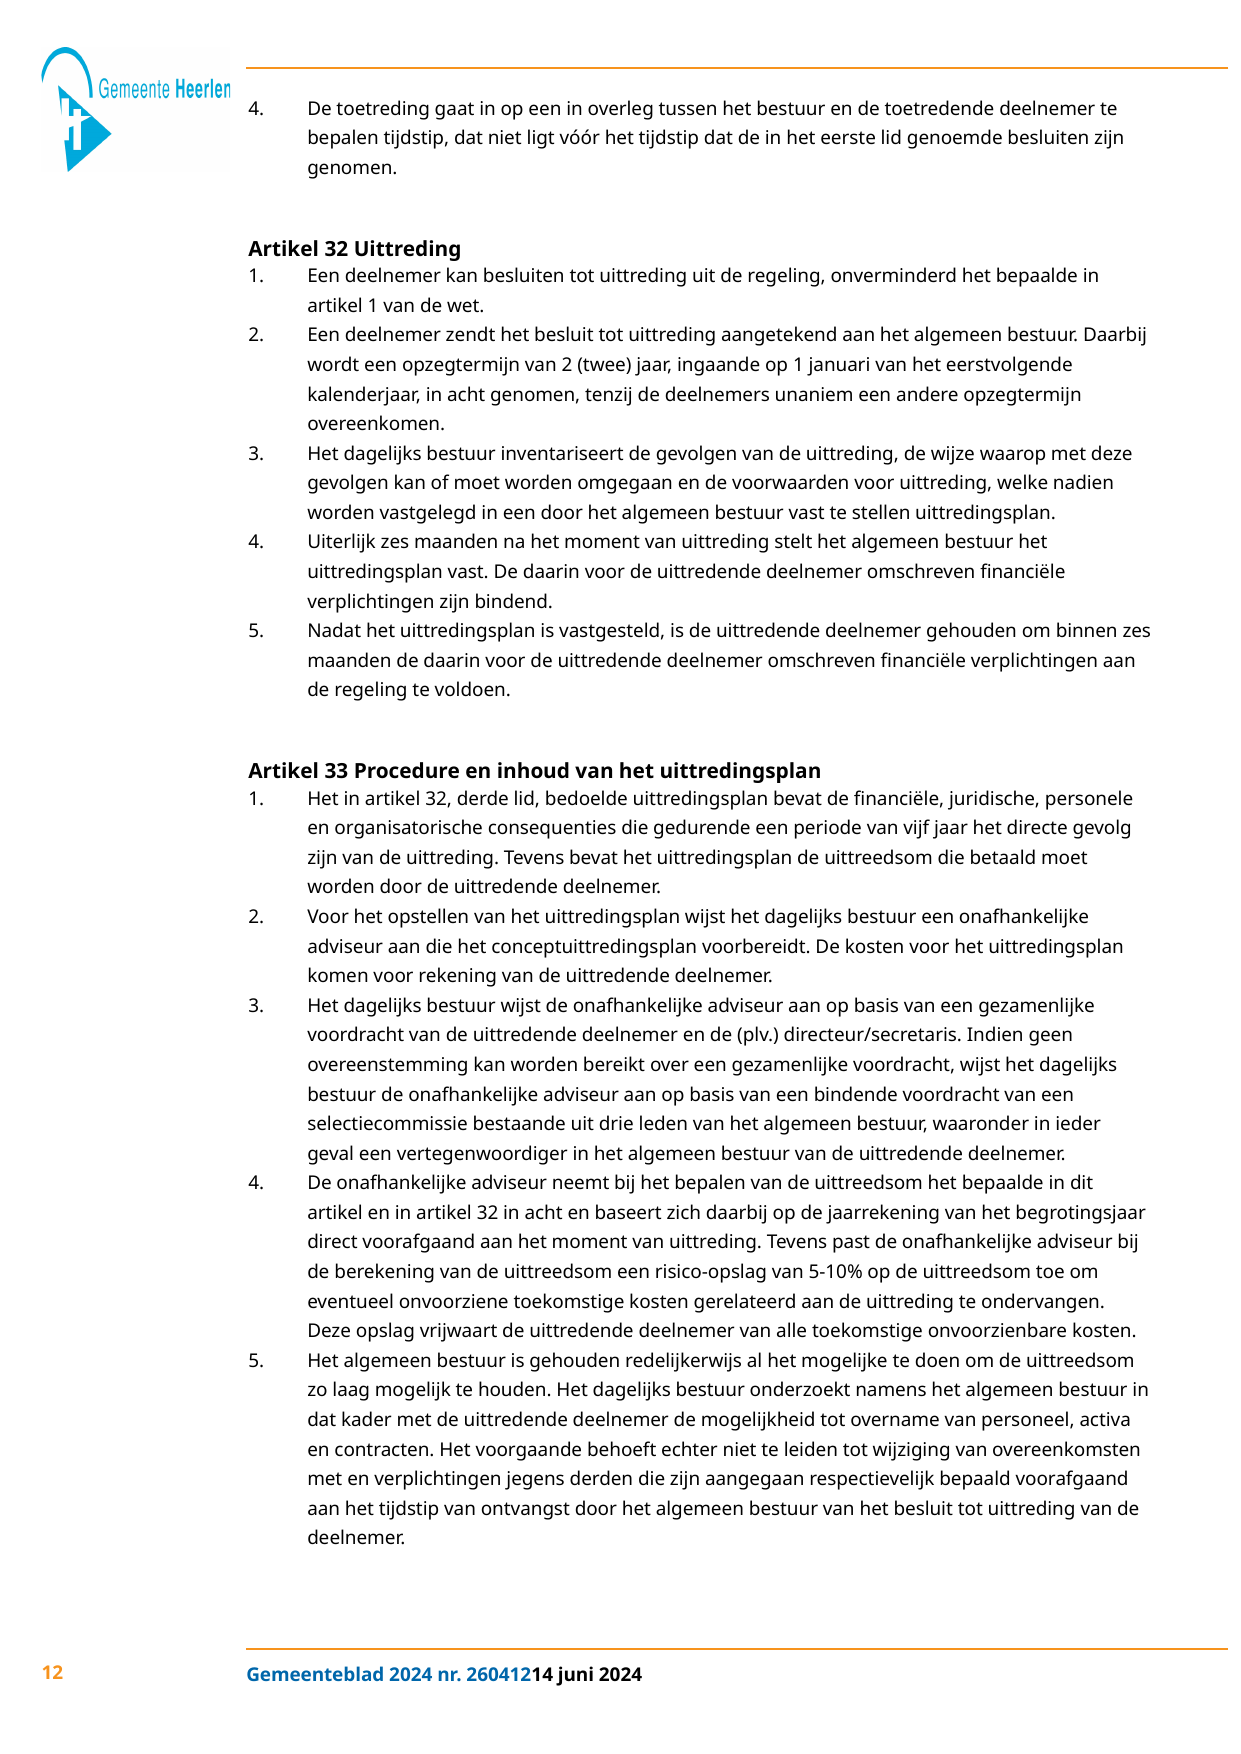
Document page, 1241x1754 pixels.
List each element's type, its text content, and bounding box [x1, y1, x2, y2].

list Uiterlijk zes maanden na het moment van uittreding stelt het algemeen bestuur het uittredingsplan vast. De daarin voor de uittredende deelnemer omschreven financiële verplichtingen zijn bindend. [248, 529, 1152, 613]
list Een deelnemer kan besluiten tot uittreding uit de regeling, onverminderd het bepaalde in artikel 1 van de wet. [248, 262, 1152, 318]
list Een deelnemer zendt het besluit tot uittreding aangetekend aan het algemeen bestuur. Daarbij wordt een opzegtermijn van 2 (twee) jaar, ingaande op 1 januari van het eerstvolgende kalenderjaar, in acht genomen, tenzij de deelnemers unaniem een andere opzegtermijn overeenkomen. [248, 322, 1152, 436]
list Het dagelijks bestuur inventariseert de gevolgen van de uittreding, de wijze waarop met deze gevolgen kan of moet worden omgegaan en de voorwaarden voor uittreding, welke nadien worden vastgelegd in een door het algemeen bestuur vast te stellen uittredingsplan. [248, 440, 1152, 525]
text Artikel 33 Procedure en inhoud van het uittredingsplan [248, 757, 1152, 785]
picture [41, 47, 231, 172]
list Voor het opstellen van het uittredingsplan wijst het dagelijks bestuur een onafhankelijke adviseur aan die het conceptuittredingsplan voorbereidt. De kosten voor het uittredingsplan komen voor rekening van de uittredende deelnemer. [248, 903, 1152, 988]
list Het in artikel 32, derde lid, bedoelde uittredingsplan bevat de financiële, juridische, personele en organisatorische consequenties die gedurende een periode van vijf jaar het directe gevolg zijn van de uittreding. Tevens bevat het uittredingsplan de uittreedsom die betaald moet worden door de uittredende deelnemer. [248, 785, 1152, 899]
list De toetreding gaat in op een in overleg tussen het bestuur en de toetredende deelnemer te bepalen tijdstip, dat niet ligt vóór het tijdstip dat de in het eerste lid genoemde besluiten zijn genomen. [248, 95, 1152, 180]
list Het algemeen bestuur is gehouden redelijkerwijs al het mogelijke te doen om de uittreedsom zo laag mogelijk te houden. Het dagelijks bestuur onderzoekt namens het algemeen bestuur in dat kader met de uittredende deelnemer de mogelijkheid tot overname van personeel, activa en contracten. Het voorgaande behoeft echter niet te leiden tot wijziging van overeenkomsten met en verplichtingen jegens derden die zijn aangegaan respectievelijk bepaald voorafgaand aan het tijdstip van ontvangst door het algemeen bestuur van het besluit tot uittreding van de deelnemer. [248, 1347, 1152, 1550]
list Nadat het uittredingsplan is vastgesteld, is de uittredende deelnemer gehouden om binnen zes maanden de daarin voor de uittredende deelnemer omschreven financiële verplichtingen aan de regeling te voldoen. [248, 617, 1152, 702]
picture [41, 47, 59, 70]
list De onafhankelijke adviseur neemt bij het bepalen van de uittreedsom het bepaalde in dit artikel en in artikel 32 in acht en baseert zich daarbij op de jaarrekening van het begrotingsjaar direct voorafgaand aan het moment van uittreding. Tevens past de onafhankelijke adviseur bij de berekening van de uittreedsom een risico-opslag van 5-10% op de uittreedsom toe om eventueel onvoorziene toekomstige kosten gerelateerd aan de uittreding te ondervangen. Deze opslag vrijwaart de uittredende deelnemer van alle toekomstige onvoorzienbare kosten. [248, 1169, 1152, 1343]
list Het dagelijks bestuur wijst de onafhankelijke adviseur aan op basis van een gezamenlijke voordracht van de uittredende deelnemer en de (plv.) directeur/secretaris. Indien geen overeenstemming kan worden bereikt over een gezamenlijke voordracht, wijst het dagelijks bestuur de onafhankelijke adviseur aan op basis van een bindende voordracht van een selectiecommissie bestaande uit drie leden van het algemeen bestuur, waaronder in ieder geval een vertegenwoordiger in het algemeen bestuur van de uittredende deelnemer. [248, 992, 1152, 1166]
text Artikel 32 Uittreding [248, 234, 1152, 262]
